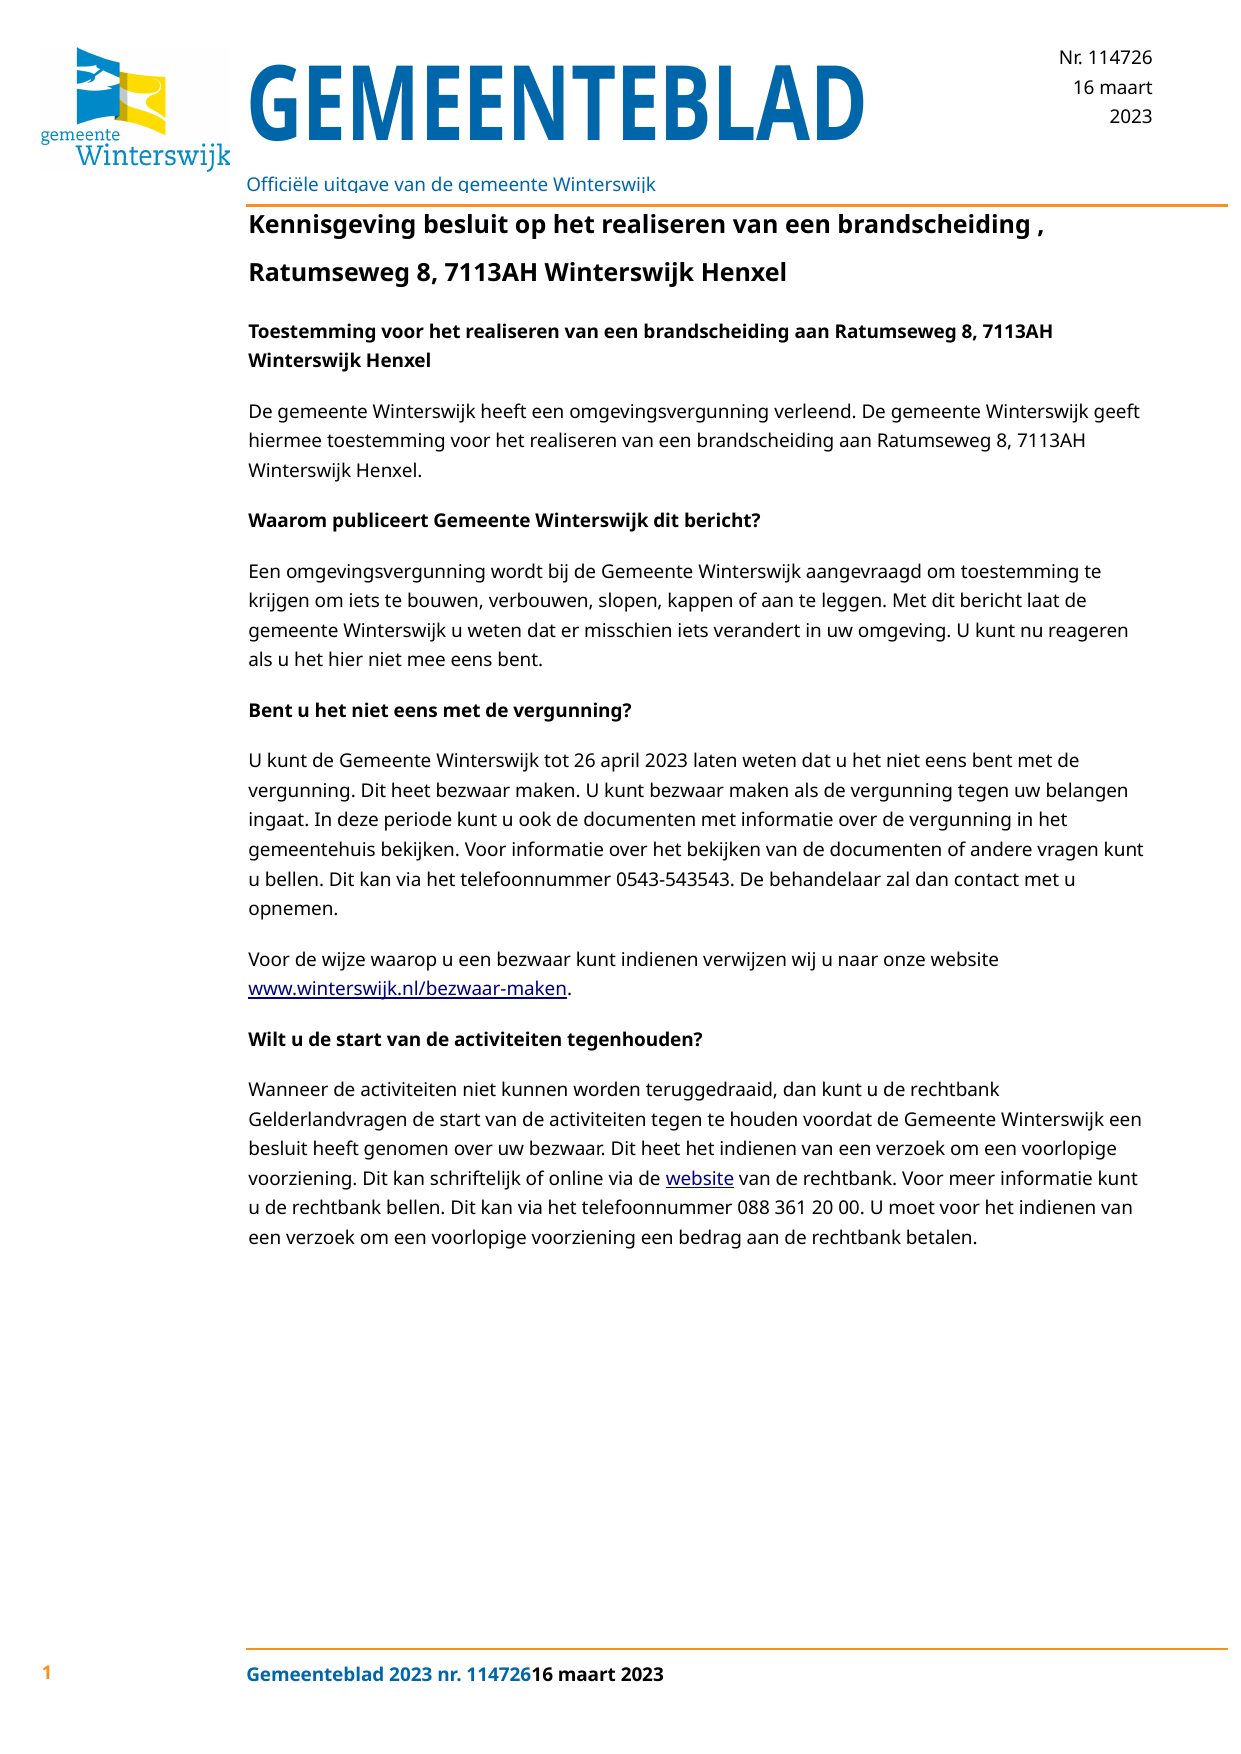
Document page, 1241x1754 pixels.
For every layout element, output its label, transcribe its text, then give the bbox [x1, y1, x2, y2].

text Bent u het niet eens met de vergunning? [248, 697, 1152, 723]
text Toestemming voor het realiseren van een brandscheiding aan Ratumseweg 8, 7113AH Winterswijk Henxel [248, 318, 1152, 373]
text Een omgevingsvergunning wordt bij de Gemeente Winterswijk aangevraagd om toestemming te krijgen om iets te bouwen, verbouwen, slopen, kappen of aan te leggen. Met dit bericht laat de gemeente Winterswijk u weten dat er misschien iets verandert in uw omgeving. U kunt nu reageren als u het hier niet mee eens bent. [248, 558, 1152, 672]
text Voor de wijze waarop u een bezwaar kunt indienen verwijzen wij u naar onze website www.winterswijk.nl/bezwaar-maken. [248, 946, 1152, 1001]
picture [225, 153, 231, 162]
text Waarom publiceert Gemeente Winterswijk dit bericht? [248, 507, 1152, 533]
text De gemeente Winterswijk heeft een omgevingsvergunning verleend. De gemeente Winterswijk geeft hiermee toestemming voor het realiseren van een brandscheiding aan Ratumseweg 8, 7113AH Winterswijk Henxel. [248, 398, 1152, 483]
text Wanneer de activiteiten niet kunnen worden teruggedraaid, dan kunt u de rechtbank Gelderlandvragen de start van de activiteiten tegen te houden voordat de Gemeente Winterswijk een besluit heeft genomen over uw bezwaar. Dit heet het indienen van een verzoek om een voorlopige voorziening. Dit kan schriftelijk of online via de website van de rechtbank. Voor meer informatie kunt u de rechtbank bellen. Dit kan via het telefoonnummer 088 361 20 00. U moet voor het indienen van een verzoek om een voorlopige voorziening een bedrag aan de rechtbank betalen. [248, 1076, 1152, 1250]
text Kennisgeving besluit op het realiseren van een brandscheiding , Ratumseweg 8, 7113AH Winterswijk Henxel [248, 207, 1152, 288]
picture [41, 47, 231, 172]
text U kunt de Gemeente Winterswijk tot 26 april 2023 laten weten dat u het niet eens bent met de vergunning. Dit heet bezwaar maken. U kunt bezwaar maken als de vergunning tegen uw belangen ingaat. In deze periode kunt u ook de documenten met informatie over de vergunning in het gemeentehuis bekijken. Voor informatie over het bekijken van de documenten of andere vragen kunt u bellen. Dit kan via het telefoonnummer 0543-543543. De behandelaar zal dan contact met u opnemen. [248, 747, 1152, 921]
text Wilt u de start van de activiteiten tegenhouden? [248, 1026, 1152, 1052]
